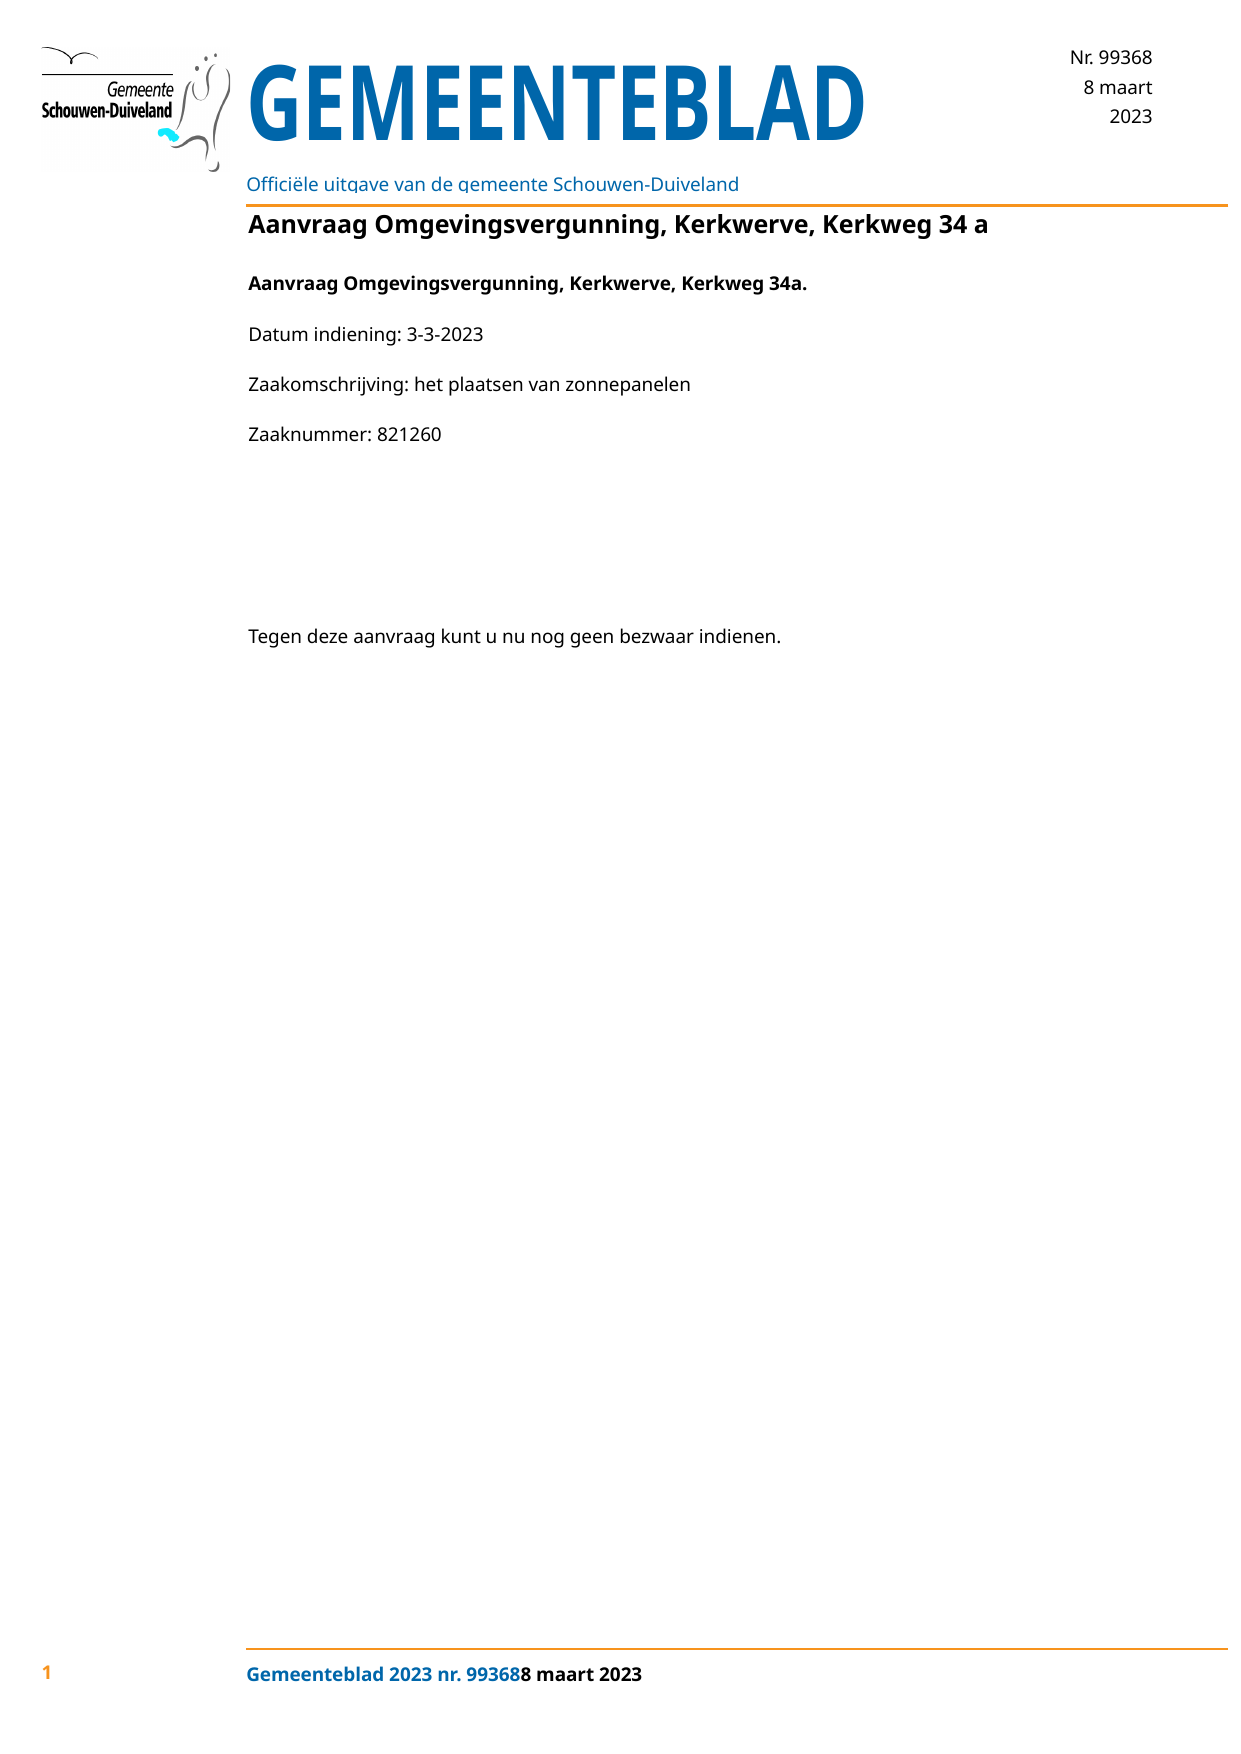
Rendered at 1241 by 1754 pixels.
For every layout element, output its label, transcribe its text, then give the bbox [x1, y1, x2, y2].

text Tegen deze aanvraag kunt u nu nog geen bezwaar indienen. [248, 623, 1152, 649]
picture [41, 47, 231, 172]
text Aanvraag Omgevingsvergunning, Kerkwerve, Kerkweg 34a. [248, 270, 1152, 296]
text Datum indiening: 3-3-2023 [248, 321, 1152, 346]
text Zaaknummer: 821260 [248, 422, 1152, 447]
text Aanvraag Omgevingsvergunning, Kerkwerve, Kerkweg 34 a [248, 207, 1152, 241]
text Zaakomschrijving: het plaatsen van zonnepanelen [248, 371, 1152, 397]
